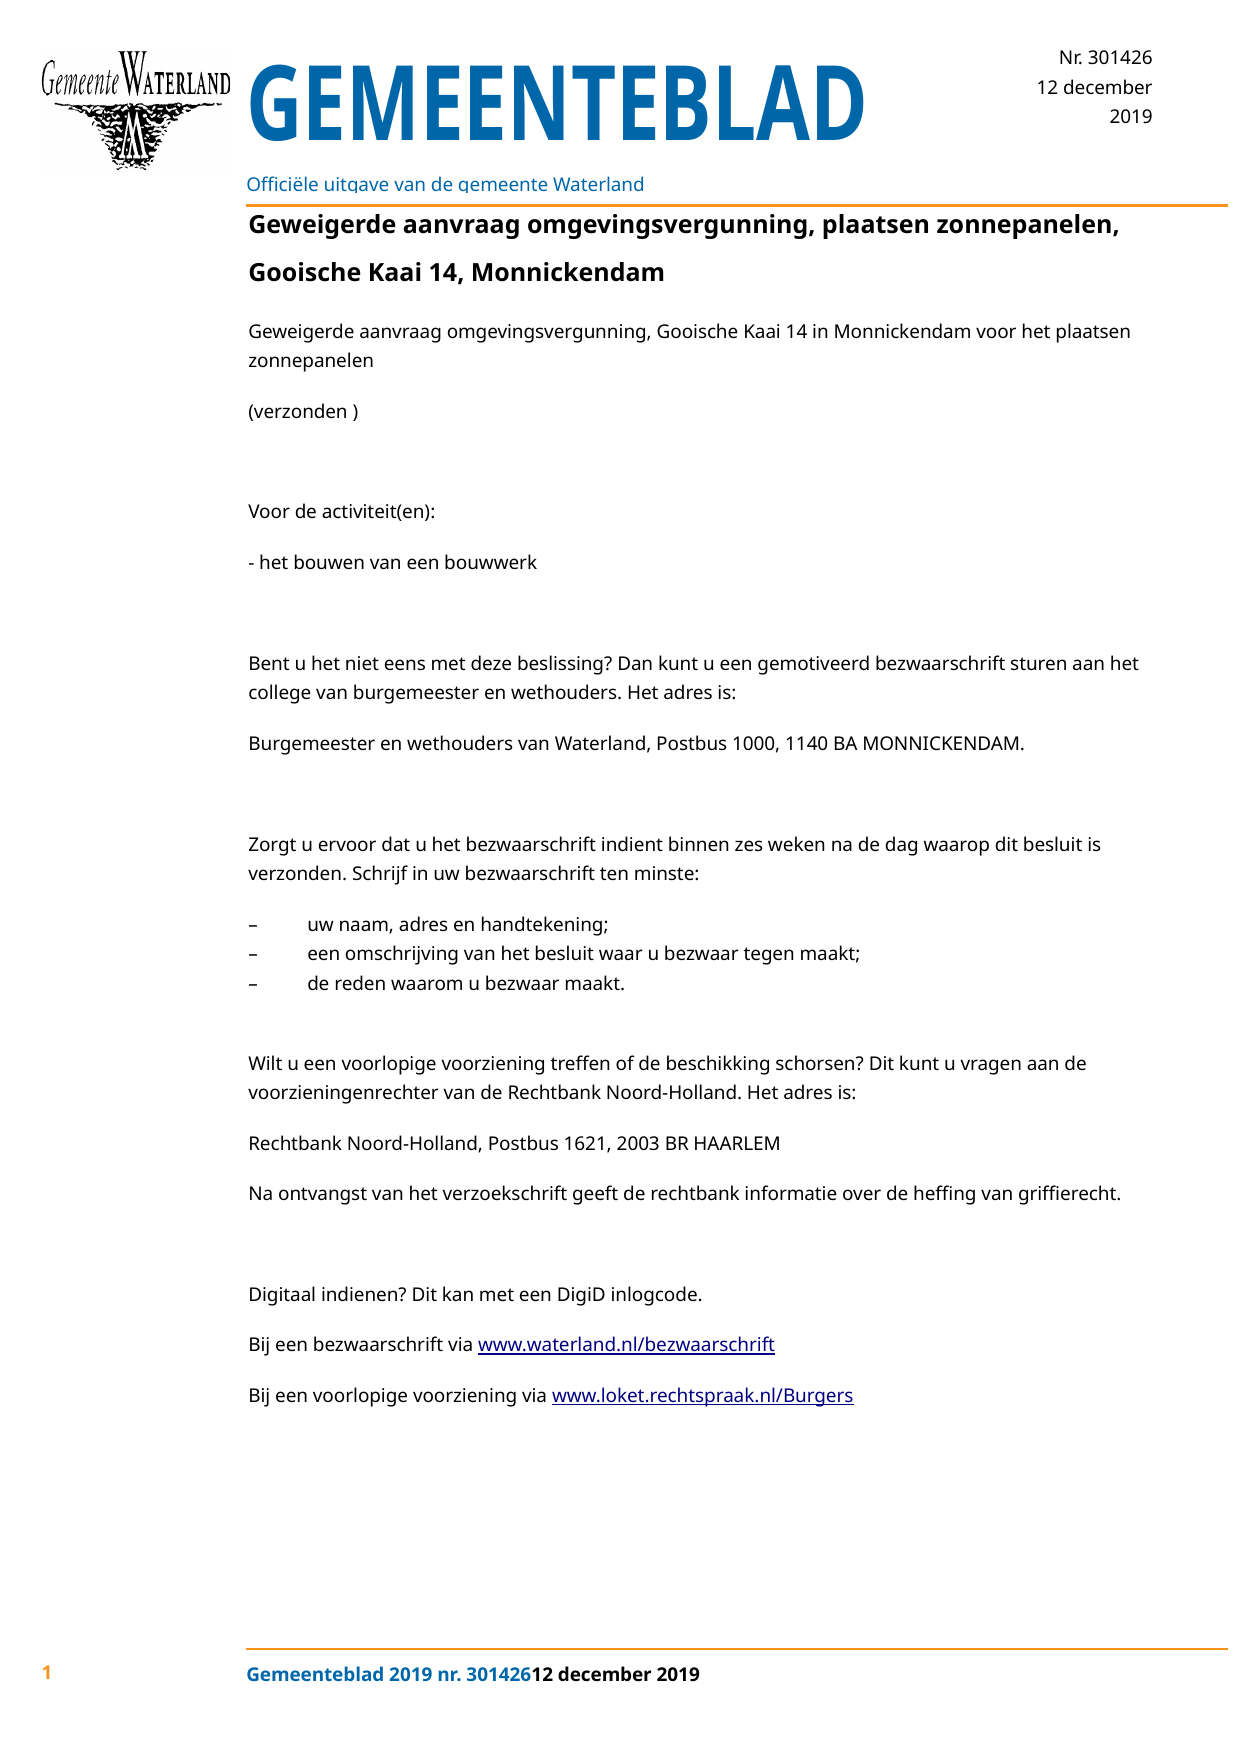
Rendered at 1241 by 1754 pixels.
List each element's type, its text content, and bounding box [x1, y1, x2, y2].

list de reden waarom u bezwaar maakt. [248, 970, 1152, 996]
text Geweigerde aanvraag omgevingsvergunning, Gooische Kaai 14 in Monnickendam voor het plaatsen zonnepanelen [248, 318, 1152, 373]
text Geweigerde aanvraag omgevingsvergunning, plaatsen zonnepanelen, Gooische Kaai 14, Monnickendam [248, 207, 1152, 288]
text Wilt u een voorlopige voorziening treffen of de beschikking schorsen? Dit kunt u vragen aan de voorzieningenrechter van de Rechtbank Noord-Holland. Het adres is: [248, 1050, 1152, 1105]
text (verzonden ) [248, 398, 1152, 424]
text Voor de activiteit(en): [248, 499, 1152, 524]
text Bent u het niet eens met deze beslissing? Dan kunt u een gemotiveerd bezwaarschrift sturen aan het college van burgemeester en wethouders. Het adres is: [248, 650, 1152, 705]
text Bij een bezwaarschrift via www.waterland.nl/bezwaarschrift [248, 1332, 1152, 1357]
text - het bouwen van een bouwwerk [248, 549, 1152, 575]
text Rechtbank Noord-Holland, Postbus 1621, 2003 BR HAARLEM [248, 1130, 1152, 1156]
text Digitaal indienen? Dit kan met een DigiD inlogcode. [248, 1281, 1152, 1307]
text Bij een voorlopige voorziening via www.loket.rechtspraak.nl/Burgers [248, 1382, 1152, 1408]
list uw naam, adres en handtekening; [248, 911, 1152, 937]
text Na ontvangst van het verzoekschrift geeft de rechtbank informatie over de heffing van griffierecht. [248, 1180, 1152, 1206]
list een omschrijving van het besluit waar u bezwaar tegen maakt; [248, 940, 1152, 966]
picture [41, 47, 231, 172]
text Zorgt u ervoor dat u het bezwaarschrift indient binnen zes weken na de dag waarop dit besluit is verzonden. Schrijf in uw bezwaarschrift ten minste: [248, 831, 1152, 886]
text Burgemeester en wethouders van Waterland, Postbus 1000, 1140 BA MONNICKENDAM. [248, 730, 1152, 756]
